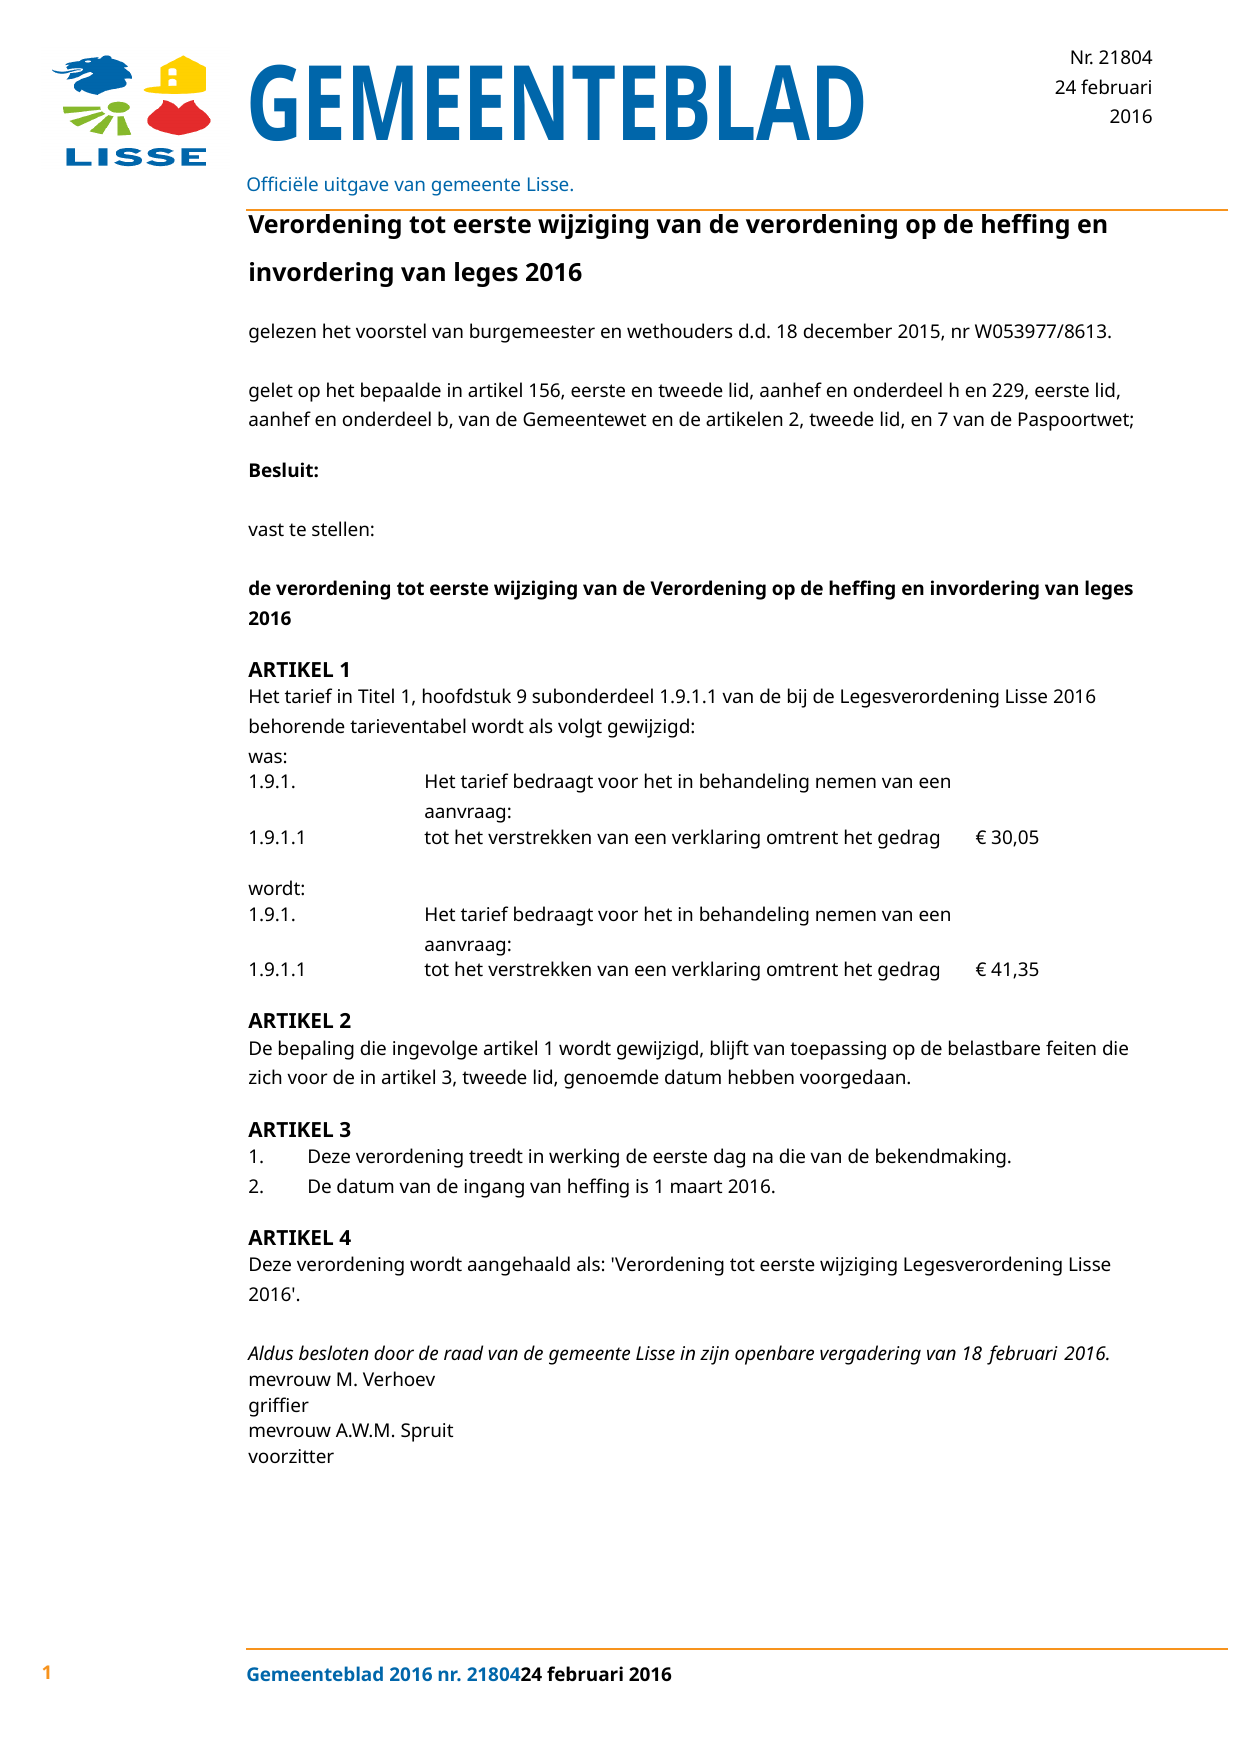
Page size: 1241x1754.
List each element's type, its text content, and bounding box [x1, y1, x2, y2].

list Deze verordening treedt in werking de eerste dag na die van de bekendmaking. [248, 1143, 1152, 1169]
table_cell [975, 850, 1152, 876]
table_cell 1.9.1.1 [248, 957, 424, 982]
table_header [975, 743, 1152, 769]
text ARTIKEL 2 [248, 1006, 1152, 1035]
table_header was: [248, 743, 424, 769]
text vast te stellen: [248, 516, 1152, 542]
text griffier [248, 1392, 1152, 1418]
table_cell Het tarief bedraagt voor het in behandeling nemen van een aanvraag: [424, 769, 975, 824]
table_cell Het tarief bedraagt voor het in behandeling nemen van een aanvraag: [424, 901, 975, 957]
text Het tarief in Titel 1, hoofdstuk 9 subonderdeel 1.9.1.1 van de bij de Legesverordening Lisse 2016 behorende tarieventabel wordt als volgt gewijzigd: [248, 684, 1152, 739]
text ARTIKEL 3 [248, 1115, 1152, 1143]
text gelezen het voorstel van burgemeester en wethouders d.d. 18 december 2015, nr W053977/8613. [248, 318, 1152, 344]
table_cell tot het verstrekken van een verklaring omtrent het gedrag [424, 957, 975, 982]
text Besluit: [248, 457, 1152, 483]
picture [41, 47, 231, 172]
text Aldus besloten door de raad van de gemeente Lisse in zijn openbare vergadering van 18 februari 2016. [248, 1340, 1152, 1366]
text de verordening tot eerste wijziging van de Verordening op de heffing en invordering van leges 2016 [248, 575, 1152, 631]
table_cell [424, 876, 975, 901]
text voorzitter [248, 1443, 1152, 1469]
list De datum van de ingang van heffing is 1 maart 2016. [248, 1173, 1152, 1198]
text gelet op het bepaalde in artikel 156, eerste en tweede lid, aanhef en onderdeel h en 229, eerste lid, aanhef en onderdeel b, van de Gemeentewet en de artikelen 2, tweede lid, en 7 van de Paspoortwet; [248, 377, 1152, 432]
text mevrouw A.W.M. Spruit [248, 1418, 1152, 1443]
table_header [424, 743, 975, 769]
table_cell 1.9.1. [248, 769, 424, 824]
text mevrouw M. Verhoev [248, 1366, 1152, 1392]
text De bepaling die ingevolge artikel 1 wordt gewijzigd, blijft van toepassing op de belastbare feiten die zich voor de in artikel 3, tweede lid, genoemde datum hebben voorgedaan. [248, 1035, 1152, 1090]
table_cell [248, 850, 424, 876]
table_cell [975, 769, 1152, 824]
table_cell 1.9.1.1 [248, 824, 424, 850]
table_cell [424, 850, 975, 876]
table_cell wordt: [248, 876, 424, 901]
text Deze verordening wordt aangehaald als: 'Verordening tot eerste wijziging Legesverordening Lisse 2016'. [248, 1252, 1152, 1307]
table_cell [975, 876, 1152, 901]
table_cell 1.9.1. [248, 901, 424, 957]
text ARTIKEL 4 [248, 1223, 1152, 1252]
table_cell € 30,05 [975, 824, 1152, 850]
table_cell tot het verstrekken van een verklaring omtrent het gedrag [424, 824, 975, 850]
text ARTIKEL 1 [248, 655, 1152, 684]
text Verordening tot eerste wijziging van de verordening op de heffing en invordering van leges 2016 [248, 211, 1152, 288]
table_cell [975, 901, 1152, 957]
table_cell € 41,35 [975, 957, 1152, 982]
